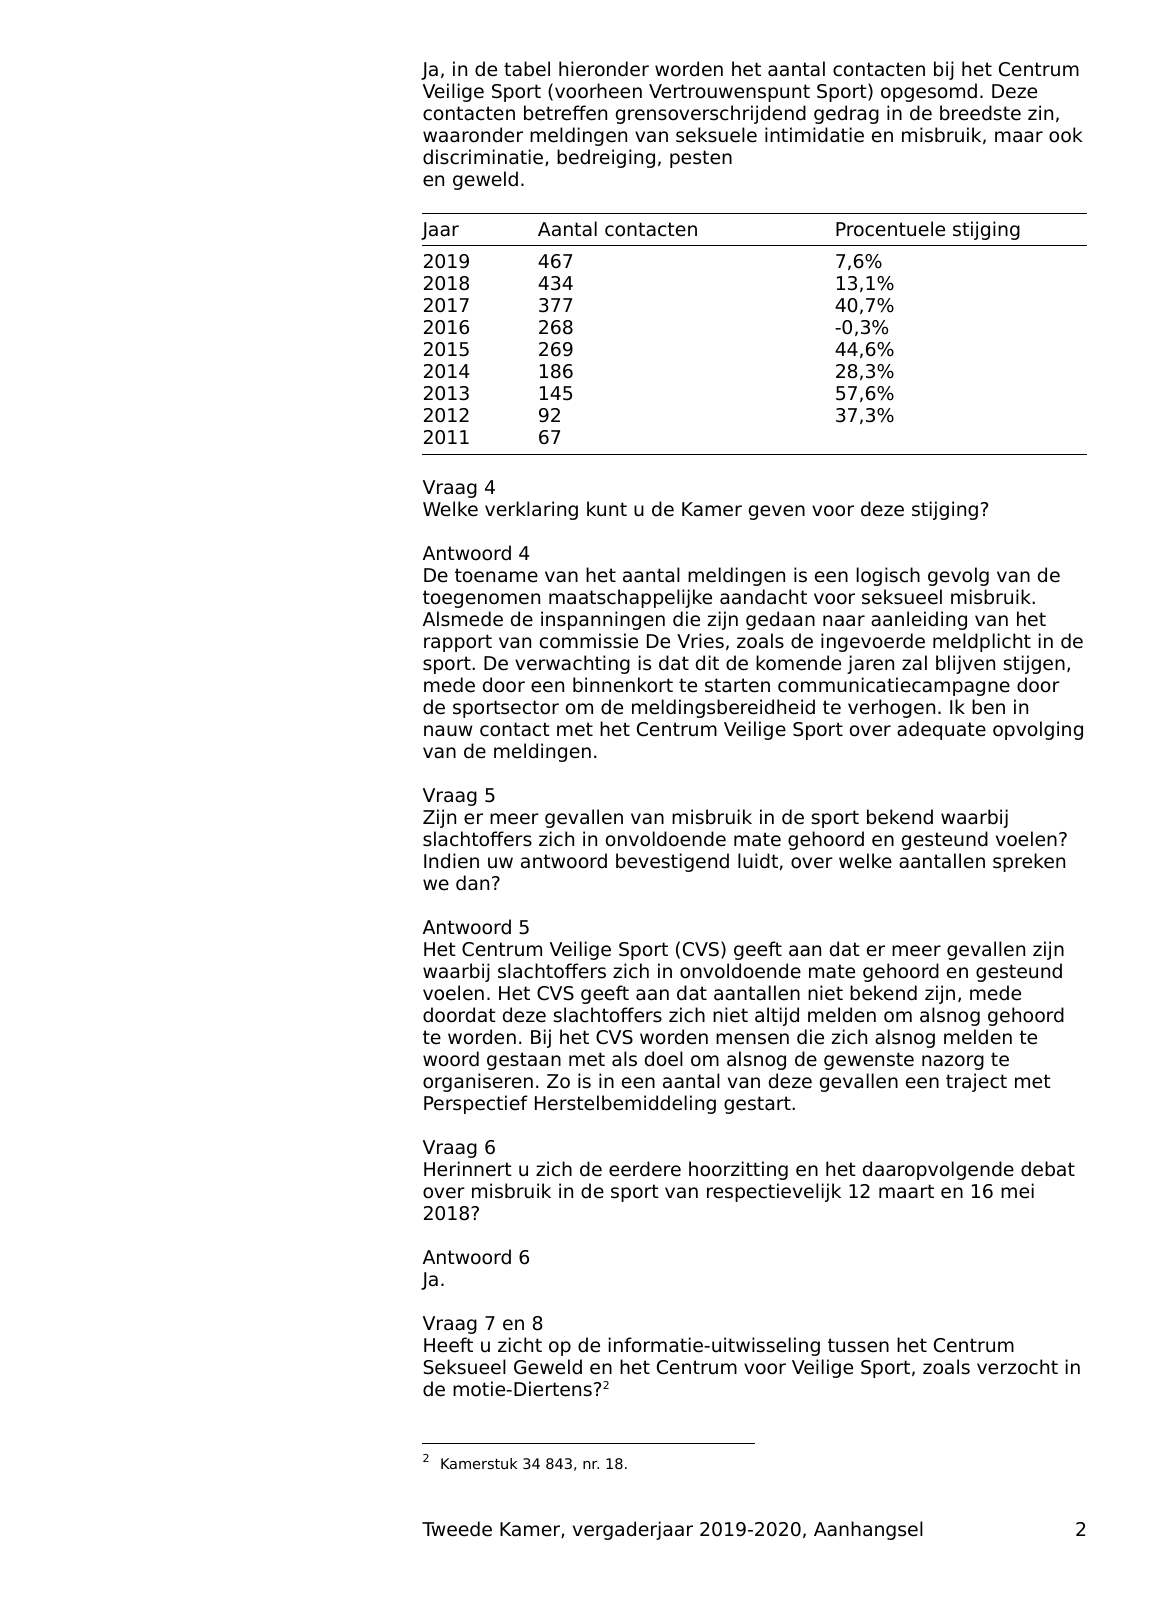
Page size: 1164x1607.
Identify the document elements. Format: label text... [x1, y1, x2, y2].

table_cell 7,6% [829, 246, 1087, 273]
table_cell 377 [532, 295, 829, 317]
table_cell 2018 [422, 273, 532, 295]
text en geweld. [422, 169, 1087, 191]
table_cell 467 [532, 246, 829, 273]
table_cell [829, 427, 1087, 453]
table_cell -0,3% [829, 317, 1087, 339]
table_cell 186 [532, 361, 829, 383]
table_cell 2016 [422, 317, 532, 339]
text Ja, in de tabel hieronder worden het aantal contacten bij het Centrum Veilige Sport (voorheen Vertrouwenspunt Sport) opgesomd. Deze contacten betreffen grensoverschrijdend gedrag in de breedste zin, waaronder meldingen van seksuele intimidatie en misbruik, maar ook discriminatie, bedreiging, pesten [422, 59, 1087, 169]
text Vraag 4 [422, 477, 1087, 499]
table_cell 2017 [422, 295, 532, 317]
table_cell 2012 [422, 405, 532, 427]
text Antwoord 5 [422, 917, 1087, 939]
table_cell 434 [532, 273, 829, 295]
text Ja. [422, 1269, 1087, 1291]
text De toename van het aantal meldingen is een logisch gevolg van de toegenomen maatschappelijke aandacht voor seksueel misbruik. Alsmede de inspanningen die zijn gedaan naar aanleiding van het rapport van commissie De Vries, zoals de ingevoerde meldplicht in de sport. De verwachting is dat dit de komende jaren zal blijven stijgen, mede door een binnenkort te starten communicatiecampagne door de sportsector om de meldingsbereidheid te verhogen. Ik ben in nauw contact met het Centrum Veilige Sport over adequate opvolging van de meldingen. [422, 565, 1087, 763]
text Zijn er meer gevallen van misbruik in de sport bekend waarbij slachtoffers zich in onvoldoende mate gehoord en gesteund voelen? Indien uw antwoord bevestigend luidt, over welke aantallen spreken we dan? [422, 807, 1087, 895]
table_header Aantal contacten [532, 214, 829, 245]
table_cell 268 [532, 317, 829, 339]
text Antwoord 4 [422, 543, 1087, 565]
table_cell 269 [532, 339, 829, 361]
table_header Jaar [422, 214, 532, 245]
table_cell 2015 [422, 339, 532, 361]
text Vraag 6 [422, 1137, 1087, 1159]
table_cell 13,1% [829, 273, 1087, 295]
text Welke verklaring kunt u de Kamer geven voor deze stijging? [422, 499, 1087, 521]
table_cell 2011 [422, 427, 532, 453]
table_cell 37,3% [829, 405, 1087, 427]
table_cell 145 [532, 383, 829, 405]
table_cell 28,3% [829, 361, 1087, 383]
table_header Procentuele stijging [829, 214, 1087, 245]
text Het Centrum Veilige Sport (CVS) geeft aan dat er meer gevallen zijn waarbij slachtoffers zich in onvoldoende mate gehoord en gesteund voelen. Het CVS geeft aan dat aantallen niet bekend zijn, mede doordat deze slachtoffers zich niet altijd melden om alsnog gehoord te worden. Bij het CVS worden mensen die zich alsnog melden te woord gestaan met als doel om alsnog de gewenste nazorg te organiseren. Zo is in een aantal van deze gevallen een traject met Perspectief Herstelbemiddeling gestart. [422, 939, 1087, 1115]
text Herinnert u zich de eerdere hoorzitting en het daaropvolgende debat over misbruik in de sport van respectievelijk 12 maart en 16 mei 2018? [422, 1159, 1087, 1225]
text Vraag 7 en 8 [422, 1313, 1087, 1335]
table_cell 44,6% [829, 339, 1087, 361]
table_cell 67 [532, 427, 829, 453]
text Vraag 5 [422, 785, 1087, 807]
text Antwoord 6 [422, 1247, 1087, 1269]
table_cell 57,6% [829, 383, 1087, 405]
table_cell 2019 [422, 246, 532, 273]
text Heeft u zicht op de informatie-uitwisseling tussen het Centrum Seksueel Geweld en het Centrum voor Veilige Sport, zoals verzocht in de motie-Diertens? [422, 1335, 1087, 1401]
table_cell 40,7% [829, 295, 1087, 317]
table_cell 92 [532, 405, 829, 427]
table_cell 2013 [422, 383, 532, 405]
table_cell 2014 [422, 361, 532, 383]
text Kamerstuk 34 843, nr. 18. [422, 1452, 1087, 1474]
